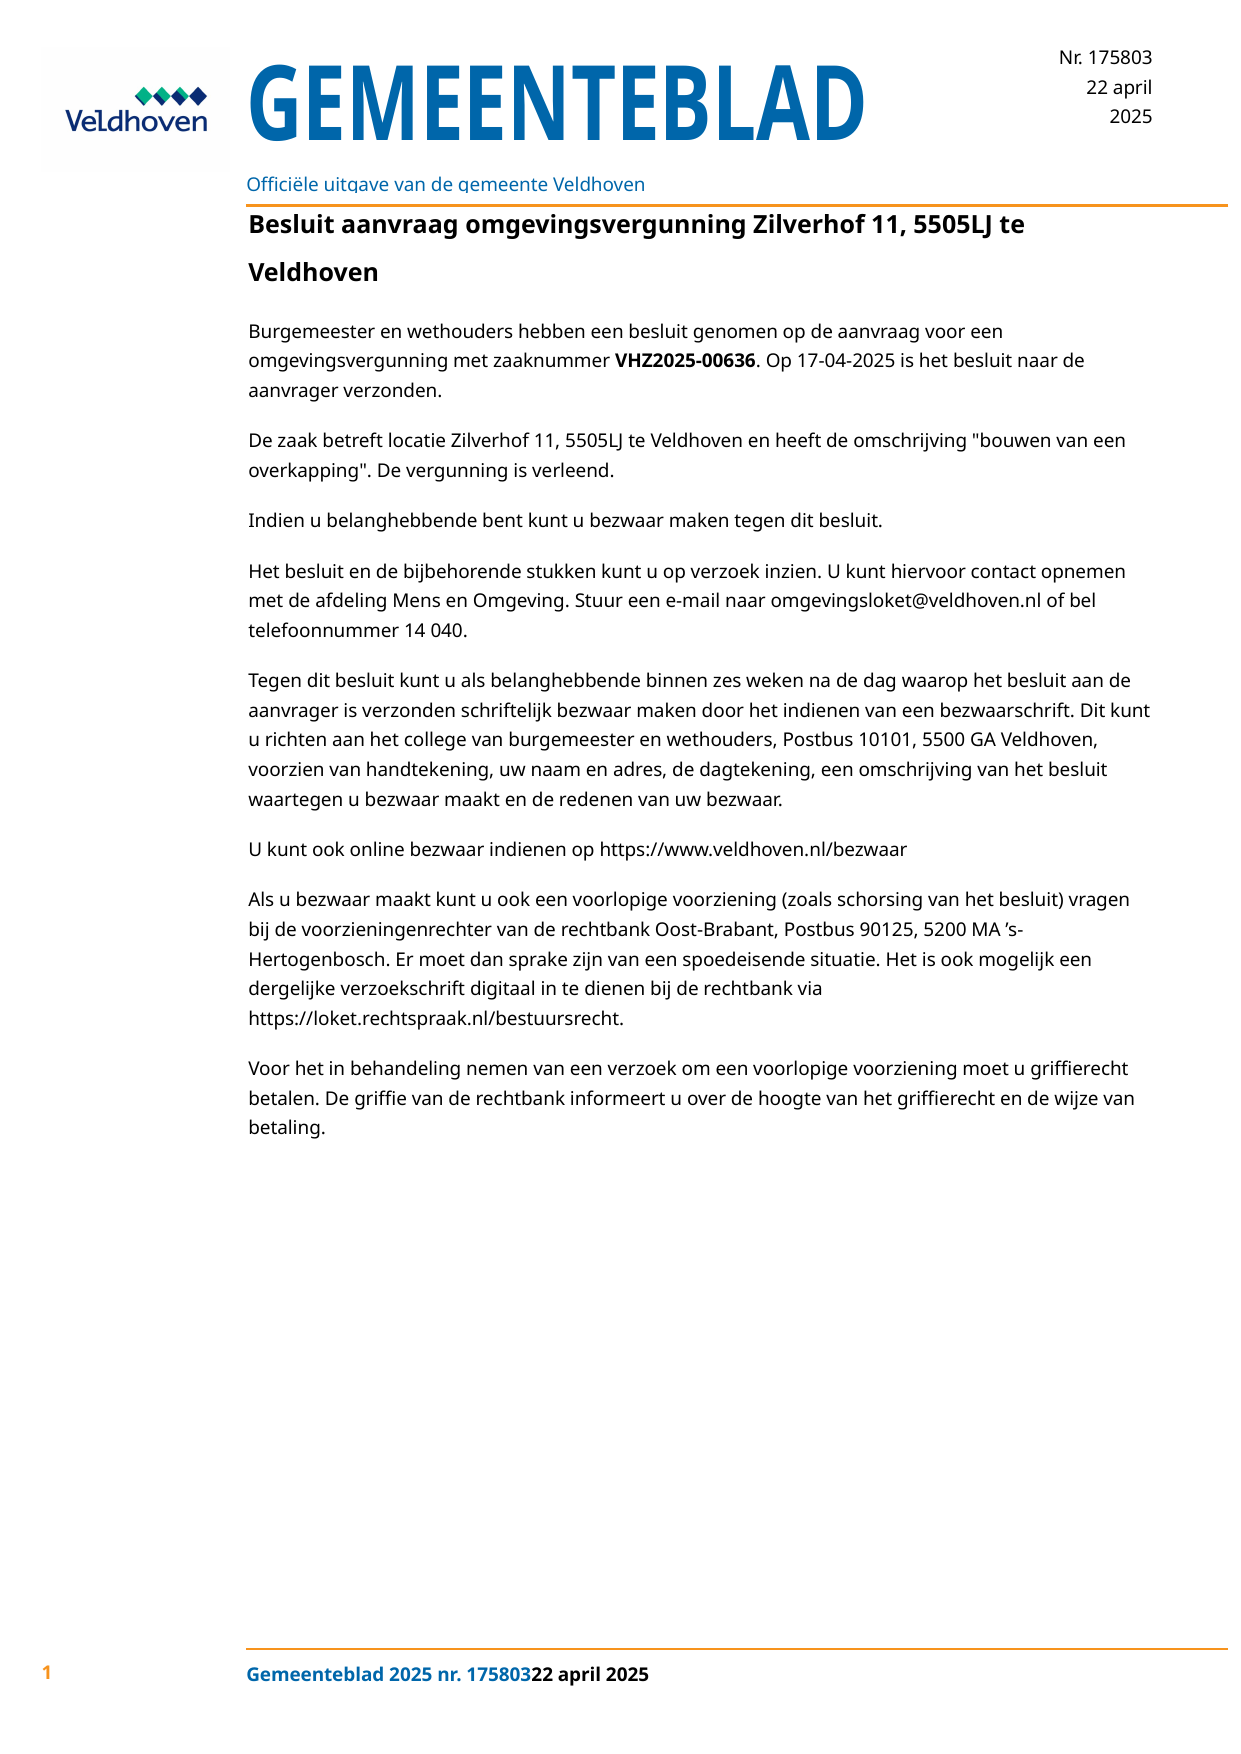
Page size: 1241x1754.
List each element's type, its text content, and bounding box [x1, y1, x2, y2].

text Voor het in behandeling nemen van een verzoek om een voorlopige voorziening moet u griffierecht betalen. De griffie van de rechtbank informeert u over de hoogte van het griffierecht en de wijze van betaling. [248, 1055, 1152, 1140]
picture [41, 47, 231, 172]
text De zaak betreft locatie Zilverhof 11, 5505LJ te Veldhoven en heeft de omschrijving "bouwen van een overkapping". De vergunning is verleend. [248, 427, 1152, 483]
text U kunt ook online bezwaar indienen op https://www.veldhoven.nl/bezwaar [248, 836, 1152, 862]
text Als u bezwaar maakt kunt u ook een voorlopige voorziening (zoals schorsing van het besluit) vragen bij de voorzieningenrechter van de rechtbank Oost-Brabant, Postbus 90125, 5200 MA ’s-Hertogenbosch. Er moet dan sprake zijn van een spoedeisende situatie. Het is ook mogelijk een dergelijke verzoekschrift digitaal in te dienen bij de rechtbank via https://loket.rechtspraak.nl/bestuursrecht. [248, 887, 1152, 1031]
text Burgemeester en wethouders hebben een besluit genomen op de aanvraag voor een omgevingsvergunning met zaaknummer VHZ2025-00636. Op 17-04-2025 is het besluit naar de aanvrager verzonden. [248, 318, 1152, 403]
text Het besluit en de bijbehorende stukken kunt u op verzoek inzien. U kunt hiervoor contact opnemen met de afdeling Mens en Omgeving. Stuur een e-mail naar omgevingsloket@veldhoven.nl of bel telefoonnummer 14 040. [248, 558, 1152, 643]
text Tegen dit besluit kunt u als belanghebbende binnen zes weken na de dag waarop het besluit aan de aanvrager is verzonden schriftelijk bezwaar maken door het indienen van een bezwaarschrift. Dit kunt u richten aan het college van burgemeester en wethouders, Postbus 10101, 5500 GA Veldhoven, voorzien van handtekening, uw naam en adres, de dagtekening, een omschrijving van het besluit waartegen u bezwaar maakt en de redenen van uw bezwaar. [248, 667, 1152, 812]
text Besluit aanvraag omgevingsvergunning Zilverhof 11, 5505LJ te Veldhoven [248, 207, 1152, 288]
text Indien u belanghebbende bent kunt u bezwaar maken tegen dit besluit. [248, 507, 1152, 533]
